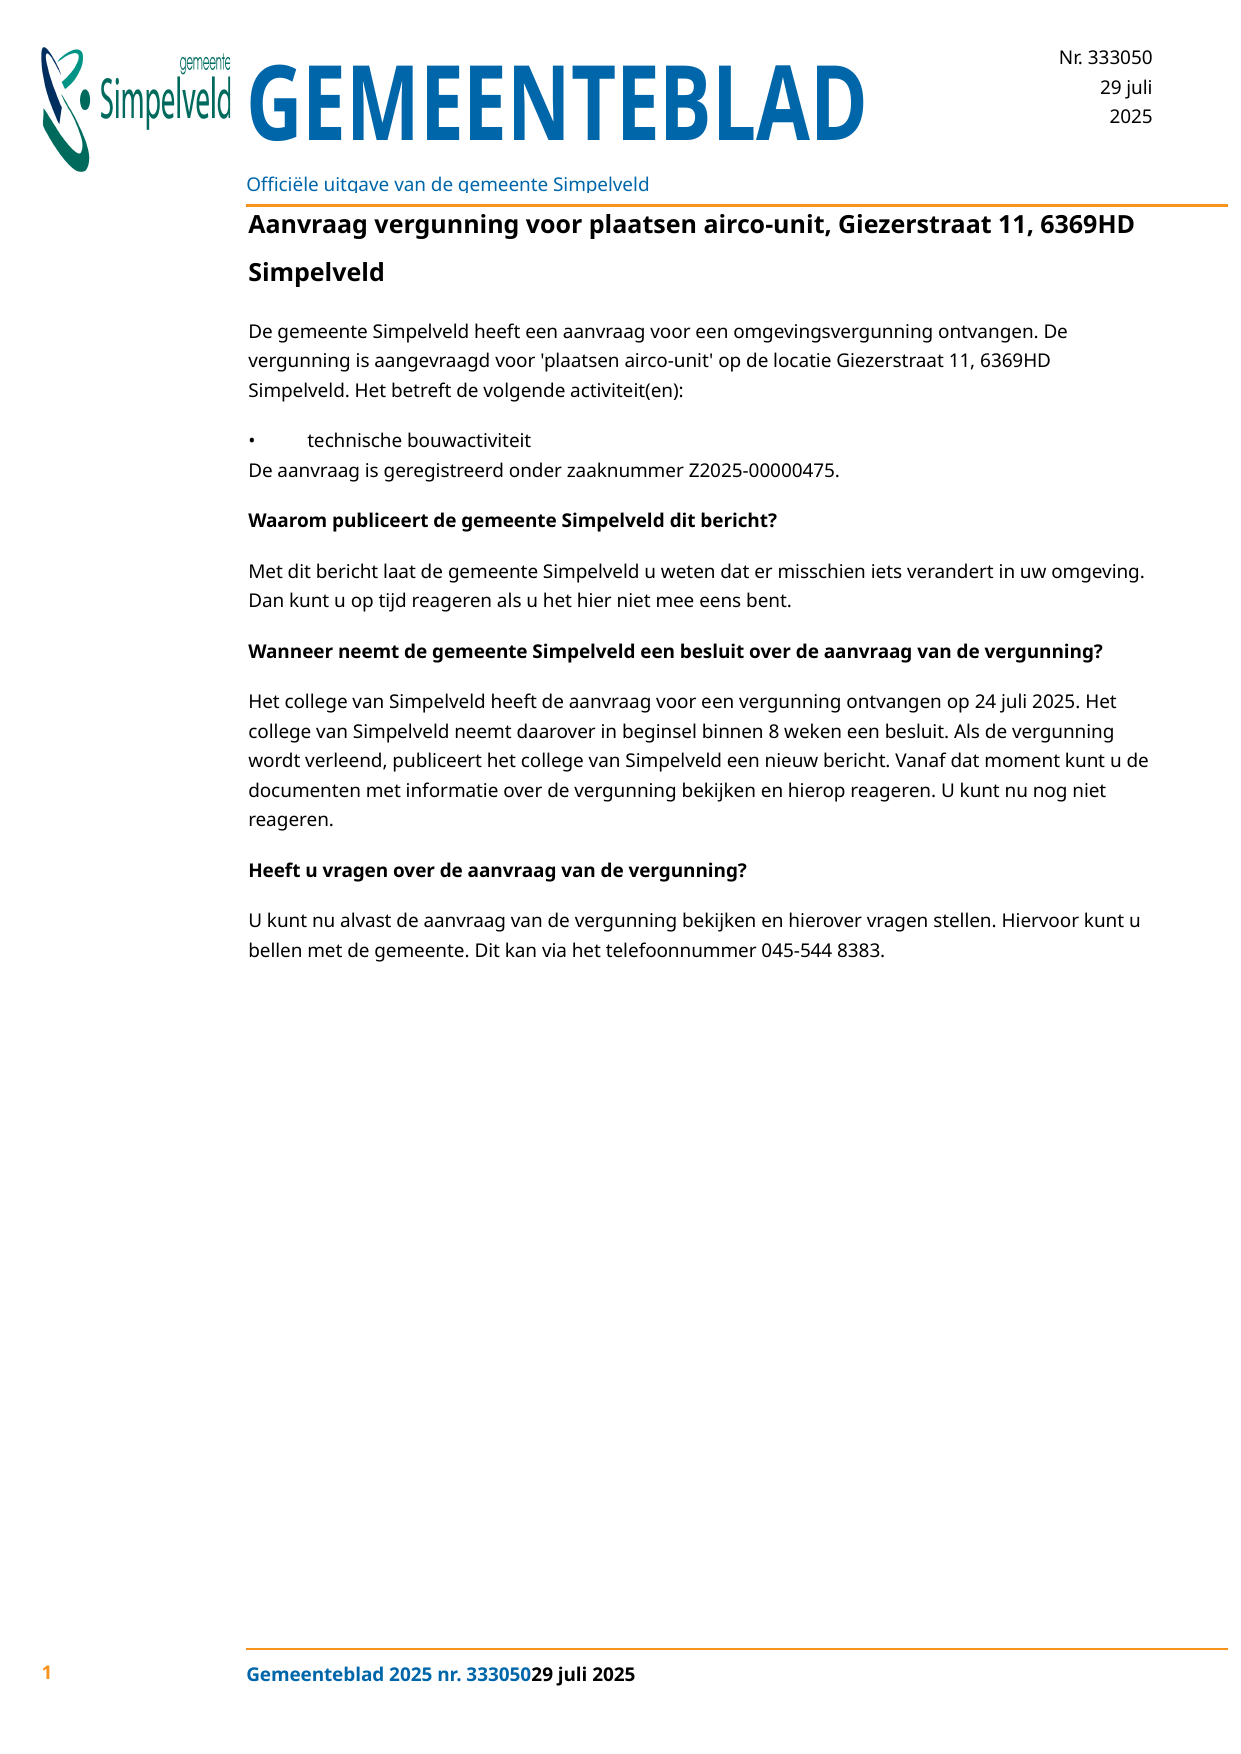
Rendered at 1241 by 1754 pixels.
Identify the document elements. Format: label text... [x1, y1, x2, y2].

picture [41, 47, 231, 172]
text Met dit bericht laat de gemeente Simpelveld u weten dat er misschien iets verandert in uw omgeving. Dan kunt u op tijd reageren als u het hier niet mee eens bent. [248, 558, 1152, 613]
text Het college van Simpelveld heeft de aanvraag voor een vergunning ontvangen op 24 juli 2025. Het college van Simpelveld neemt daarover in beginsel binnen 8 weken een besluit. Als de vergunning wordt verleend, publiceert het college van Simpelveld een nieuw bericht. Vanaf dat moment kunt u de documenten met informatie over de vergunning bekijken en hierop reageren. U kunt nu nog niet reageren. [248, 688, 1152, 832]
text De gemeente Simpelveld heeft een aanvraag voor een omgevingsvergunning ontvangen. De vergunning is aangevraagd voor 'plaatsen airco-unit' op de locatie Giezerstraat 11, 6369HD Simpelveld. Het betreft de volgende activiteit(en): [248, 318, 1152, 403]
list technische bouwactiviteit [248, 427, 1152, 453]
text De aanvraag is geregistreerd onder zaaknummer Z2025-00000475. [248, 457, 1152, 483]
text Aanvraag vergunning voor plaatsen airco-unit, Giezerstraat 11, 6369HD Simpelveld [248, 207, 1152, 288]
text Wanneer neemt de gemeente Simpelveld een besluit over de aanvraag van de vergunning? [248, 638, 1152, 664]
text U kunt nu alvast de aanvraag van de vergunning bekijken en hierover vragen stellen. Hiervoor kunt u bellen met de gemeente. Dit kan via het telefoonnummer 045-544 8383. [248, 907, 1152, 963]
text Heeft u vragen over de aanvraag van de vergunning? [248, 857, 1152, 883]
text Waarom publiceert de gemeente Simpelveld dit bericht? [248, 507, 1152, 533]
